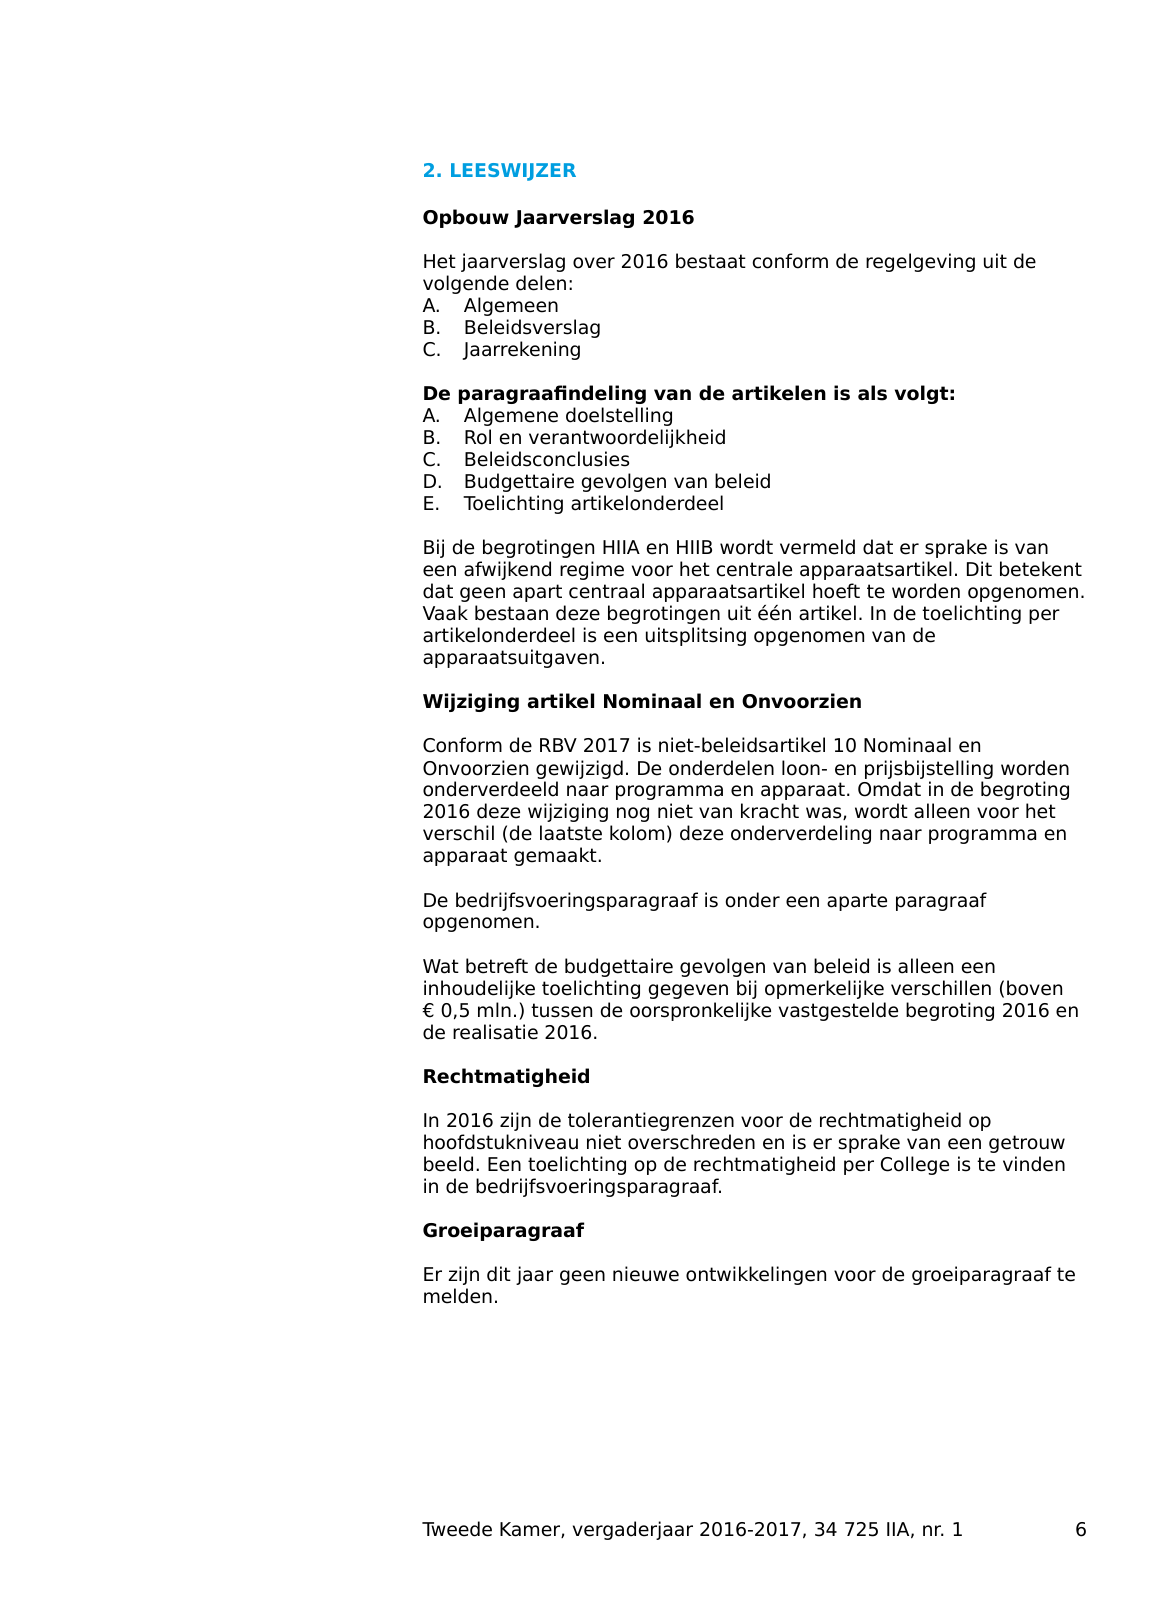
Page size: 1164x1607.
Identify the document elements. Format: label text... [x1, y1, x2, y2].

subtitle Rechtmatigheid [422, 1066, 1087, 1088]
text De bedrijfsvoeringsparagraaf is onder een aparte paragraaf opgenomen. [422, 889, 1087, 933]
text E. Toelichting artikelonderdeel [422, 493, 1087, 515]
text B. Rol en verantwoordelijkheid [422, 427, 1087, 449]
text Er zijn dit jaar geen nieuwe ontwikkelingen voor de groeiparagraaf te melden. [422, 1264, 1087, 1308]
text Wat betreft de budgettaire gevolgen van beleid is alleen een inhoudelijke toelichting gegeven bij opmerkelijke verschillen (boven € 0,5 mln.) tussen de oorspronkelijke vastgestelde begroting 2016 en de realisatie 2016. [422, 956, 1087, 1043]
text Het jaarverslag over 2016 bestaat conform de regelgeving uit de volgende delen: [422, 251, 1087, 295]
text Bij de begrotingen HIIA en HIIB wordt vermeld dat er sprake is van een afwijkend regime voor het centrale apparaatsartikel. Dit betekent dat geen apart centraal apparaatsartikel hoeft te worden opgenomen. Vaak bestaan deze begrotingen uit één artikel. In de toelichting per artikelonderdeel is een uitsplitsing opgenomen van de apparaatsuitgaven. [422, 537, 1087, 669]
text C. Beleidsconclusies [422, 449, 1087, 471]
text C. Jaarrekening [422, 339, 1087, 361]
subtitle 2. LEESWIJZER [422, 160, 1087, 182]
text In 2016 zijn de tolerantiegrenzen voor de rechtmatigheid op hoofdstukniveau niet overschreden en is er sprake van een getrouw beeld. Een toelichting op de rechtmatigheid per College is te vinden in de bedrijfsvoeringsparagraaf. [422, 1110, 1087, 1198]
subtitle Opbouw Jaarverslag 2016 [422, 207, 1087, 229]
text A. Algemeen [422, 295, 1087, 317]
subtitle Groeiparagraaf [422, 1220, 1087, 1242]
text A. Algemene doelstelling [422, 405, 1087, 427]
text D. Budgettaire gevolgen van beleid [422, 471, 1087, 493]
text Conform de RBV 2017 is niet-beleidsartikel 10 Nominaal en Onvoorzien gewijzigd. De onderdelen loon- en prijsbijstelling worden onderverdeeld naar programma en apparaat. Omdat in de begroting 2016 deze wijziging nog niet van kracht was, wordt alleen voor het verschil (de laatste kolom) deze onderverdeling naar programma en apparaat gemaakt. [422, 735, 1087, 867]
text De paragraafindeling van de artikelen is als volgt: [422, 383, 1087, 405]
subtitle Wijziging artikel Nominaal en Onvoorzien [422, 691, 1087, 713]
text B. Beleidsverslag [422, 317, 1087, 339]
